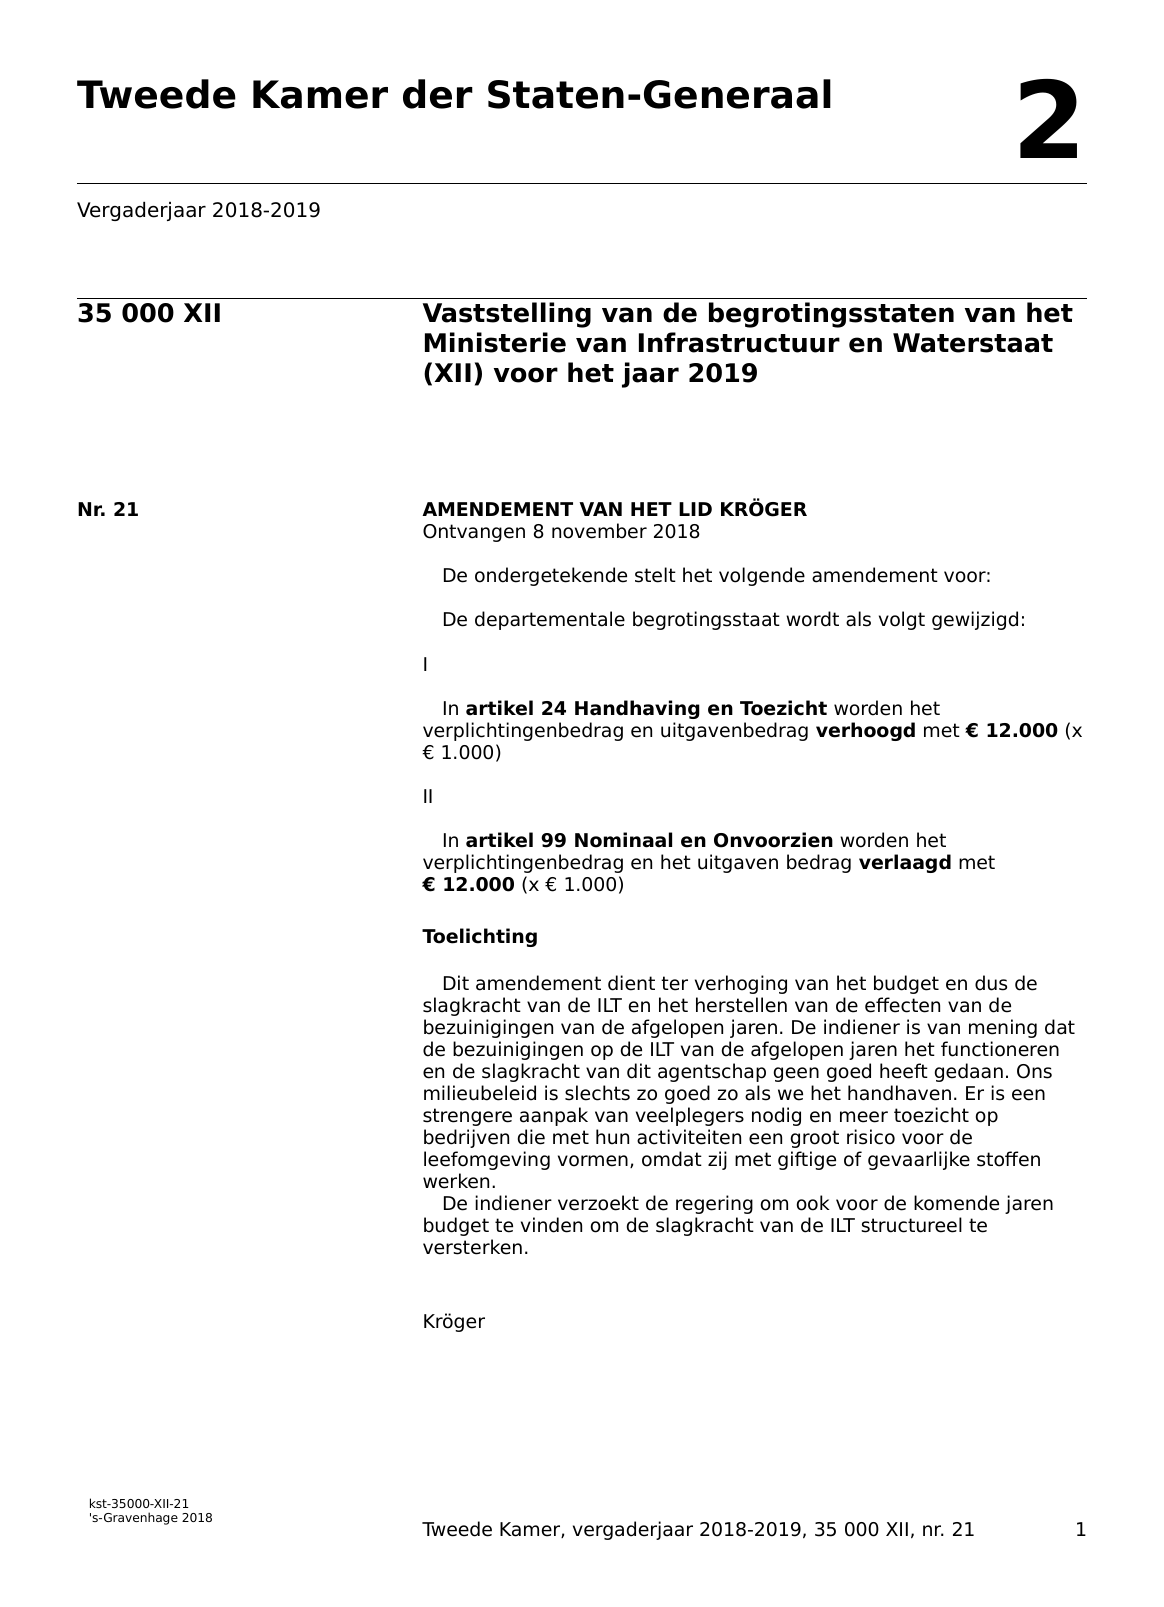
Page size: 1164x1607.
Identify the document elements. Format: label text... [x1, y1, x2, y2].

text kst-35000-XII-21 [88, 1497, 323, 1511]
table_header Tweede Kamer der Staten-Generaal [77, 59, 886, 183]
text In artikel 24 Handhaving en Toezicht worden het verplichtingenbedrag en uitgavenbedrag verhoogd met € 12.000 (x € 1.000) [422, 698, 1087, 764]
table_header 2 [886, 59, 1087, 183]
text De indiener verzoekt de regering om ook voor de komende jaren budget te vinden om de slagkracht van de ILT structureel te versterken. [422, 1193, 1087, 1259]
subtitle 35 000 XII Vaststelling van de begrotingsstaten van het Ministerie van Infrastructuur en Waterstaat (XII) voor het jaar 2019 [77, 299, 1087, 388]
text II [422, 786, 1087, 808]
text De ondergetekende stelt het volgende amendement voor: [422, 565, 1087, 587]
text Kröger [422, 1289, 1087, 1333]
table_cell Vergaderjaar 2018-2019 [77, 184, 1087, 298]
text Dit amendement dient ter verhoging van het budget en dus de slagkracht van de ILT en het herstellen van de effecten van de bezuinigingen van de afgelopen jaren. De indiener is van mening dat de bezuinigingen op de ILT van de afgelopen jaren het functioneren en de slagkracht van dit agentschap geen goed heeft gedaan. Ons milieubeleid is slechts zo goed zo als we het handhaven. Er is een strengere aanpak van veelplegers nodig en meer toezicht op bedrijven die met hun activiteiten een groot risico voor de leefomgeving vormen, omdat zij met giftige of gevaarlijke stoffen werken. [422, 973, 1087, 1193]
text Ontvangen 8 november 2018 [422, 521, 1087, 543]
text De departementale begrotingsstaat wordt als volgt gewijzigd: [422, 609, 1087, 631]
subtitle Toelichting [422, 926, 1087, 948]
text In artikel 99 Nominaal en Onvoorzien worden het verplichtingenbedrag en het uitgaven bedrag verlaagd met € 12.000 (x € 1.000) [422, 830, 1087, 896]
subtitle Nr. 21 AMENDEMENT VAN HET LID KRÖGER [77, 499, 1087, 521]
text I [422, 653, 1087, 676]
text 's-Gravenhage 2018 [88, 1511, 323, 1525]
